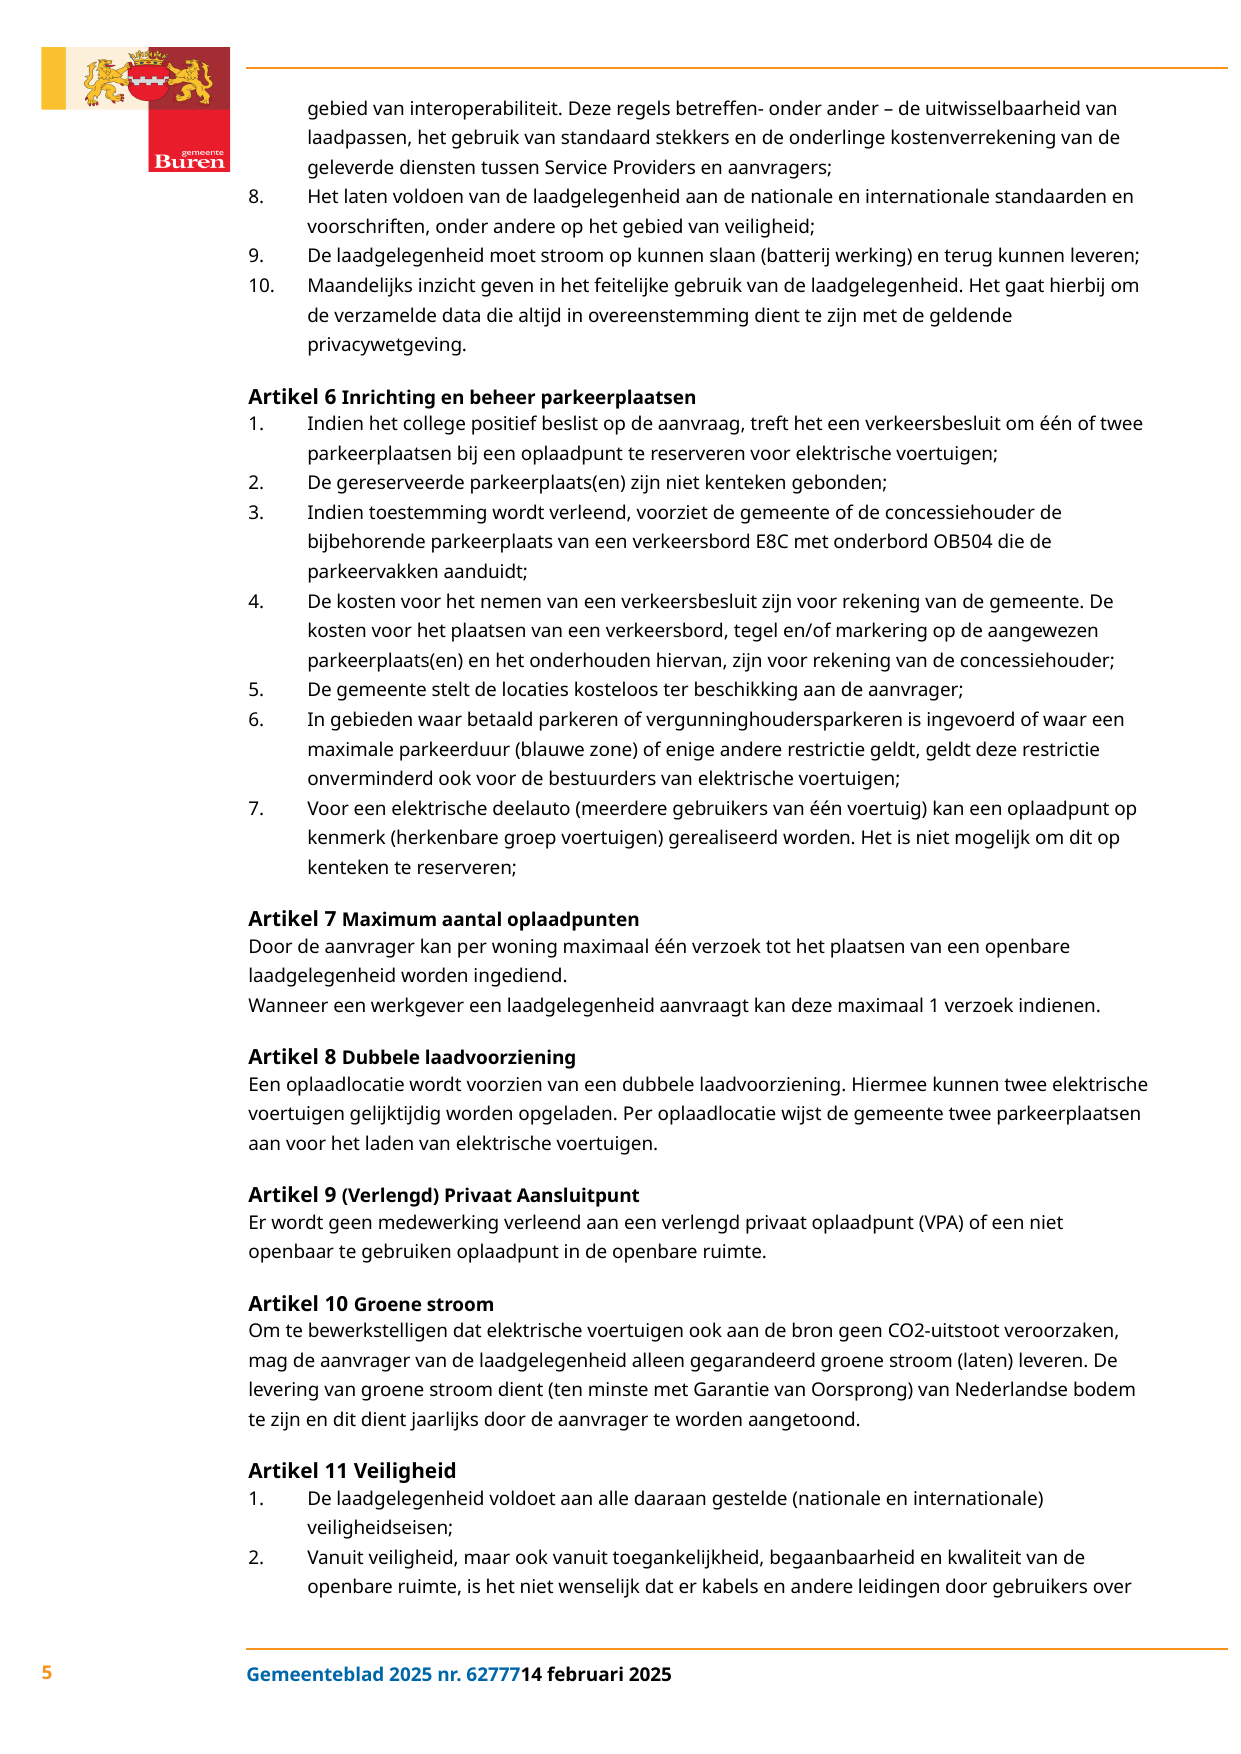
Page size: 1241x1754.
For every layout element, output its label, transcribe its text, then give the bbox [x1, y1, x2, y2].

text Om te bewerkstelligen dat elektrische voertuigen ook aan de bron geen CO2-uitstoot veroorzaken, mag de aanvrager van de laadgelegenheid alleen gegarandeerd groene stroom (laten) leveren. De levering van groene stroom dient (ten minste met Garantie van Oorsprong) van Nederlandse bodem te zijn en dit dient jaarlijks door de aanvrager te worden aangetoond. [248, 1317, 1152, 1432]
list Maandelijks inzicht geven in het feitelijke gebruik van de laadgelegenheid. Het gaat hierbij om de verzamelde data die altijd in overeenstemming dient te zijn met de geldende privacywetgeving. [248, 272, 1152, 357]
list De gereserveerde parkeerplaats(en) zijn niet kenteken gebonden; [248, 469, 1152, 495]
list gebied van interoperabiliteit. Deze regels betreffen- onder ander – de uitwisselbaarheid van laadpassen, het gebruik van standaard stekkers en de onderlinge kostenverrekening van de geleverde diensten tussen Service Providers en aanvragers; [248, 95, 1152, 180]
list Vanuit veiligheid, maar ook vanuit toegankelijkheid, begaanbaarheid en kwaliteit van de openbare ruimte, is het niet wenselijk dat er kabels en andere leidingen door gebruikers over [248, 1544, 1152, 1599]
list Indien toestemming wordt verleend, voorziet de gemeente of de concessiehouder de bijbehorende parkeerplaats van een verkeersbord E8C met onderbord OB504 die de parkeervakken aanduidt; [248, 499, 1152, 584]
picture [41, 47, 231, 172]
list In gebieden waar betaald parkeren of vergunninghoudersparkeren is ingevoerd of waar een maximale parkeerduur (blauwe zone) of enige andere restrictie geldt, geldt deze restrictie onverminderd ook voor de bestuurders van elektrische voertuigen; [248, 706, 1152, 791]
text Artikel 10 Groene stroom [248, 1289, 1152, 1317]
list Voor een elektrische deelauto (meerdere gebruikers van één voertuig) kan een oplaadpunt op kenmerk (herkenbare groep voertuigen) gerealiseerd worden. Het is niet mogelijk om dit op kenteken te reserveren; [248, 795, 1152, 880]
text Een oplaadlocatie wordt voorzien van een dubbele laadvoorziening. Hiermee kunnen twee elektrische voertuigen gelijktijdig worden opgeladen. Per oplaadlocatie wijst de gemeente twee parkeerplaatsen aan voor het laden van elektrische voertuigen. [248, 1071, 1152, 1156]
text Artikel 7 Maximum aantal oplaadpunten [248, 904, 1152, 933]
text Er wordt geen medewerking verleend aan een verlengd privaat oplaadpunt (VPA) of een niet openbaar te gebruiken oplaadpunt in de openbare ruimte. [248, 1209, 1152, 1264]
list De laadgelegenheid voldoet aan alle daaraan gestelde (nationale en internationale) veiligheidseisen; [248, 1485, 1152, 1540]
list De laadgelegenheid moet stroom op kunnen slaan (batterij werking) en terug kunnen leveren; [248, 243, 1152, 268]
text Artikel 8 Dubbele laadvoorziening [248, 1042, 1152, 1071]
list De gemeente stelt de locaties kosteloos ter beschikking aan de aanvrager; [248, 677, 1152, 702]
list Indien het college positief beslist op de aanvraag, treft het een verkeersbesluit om één of twee parkeerplaatsen bij een oplaadpunt te reserveren voor elektrische voertuigen; [248, 410, 1152, 466]
list De kosten voor het nemen van een verkeersbesluit zijn voor rekening van de gemeente. De kosten voor het plaatsen van een verkeersbord, tegel en/of markering op de aangewezen parkeerplaats(en) en het onderhouden hiervan, zijn voor rekening van de concessiehouder; [248, 588, 1152, 673]
text Artikel 9 (Verlengd) Privaat Aansluitpunt [248, 1181, 1152, 1209]
text Door de aanvrager kan per woning maximaal één verzoek tot het plaatsen van een openbare laadgelegenheid worden ingediend. [248, 933, 1152, 988]
text Wanneer een werkgever een laadgelegenheid aanvraagt kan deze maximaal 1 verzoek indienen. [248, 992, 1152, 1018]
text Artikel 11 Veiligheid [248, 1457, 1152, 1485]
list Het laten voldoen van de laadgelegenheid aan de nationale en internationale standaarden en voorschriften, onder andere op het gebied van veiligheid; [248, 183, 1152, 239]
text Artikel 6 Inrichting en beheer parkeerplaatsen [248, 382, 1152, 410]
